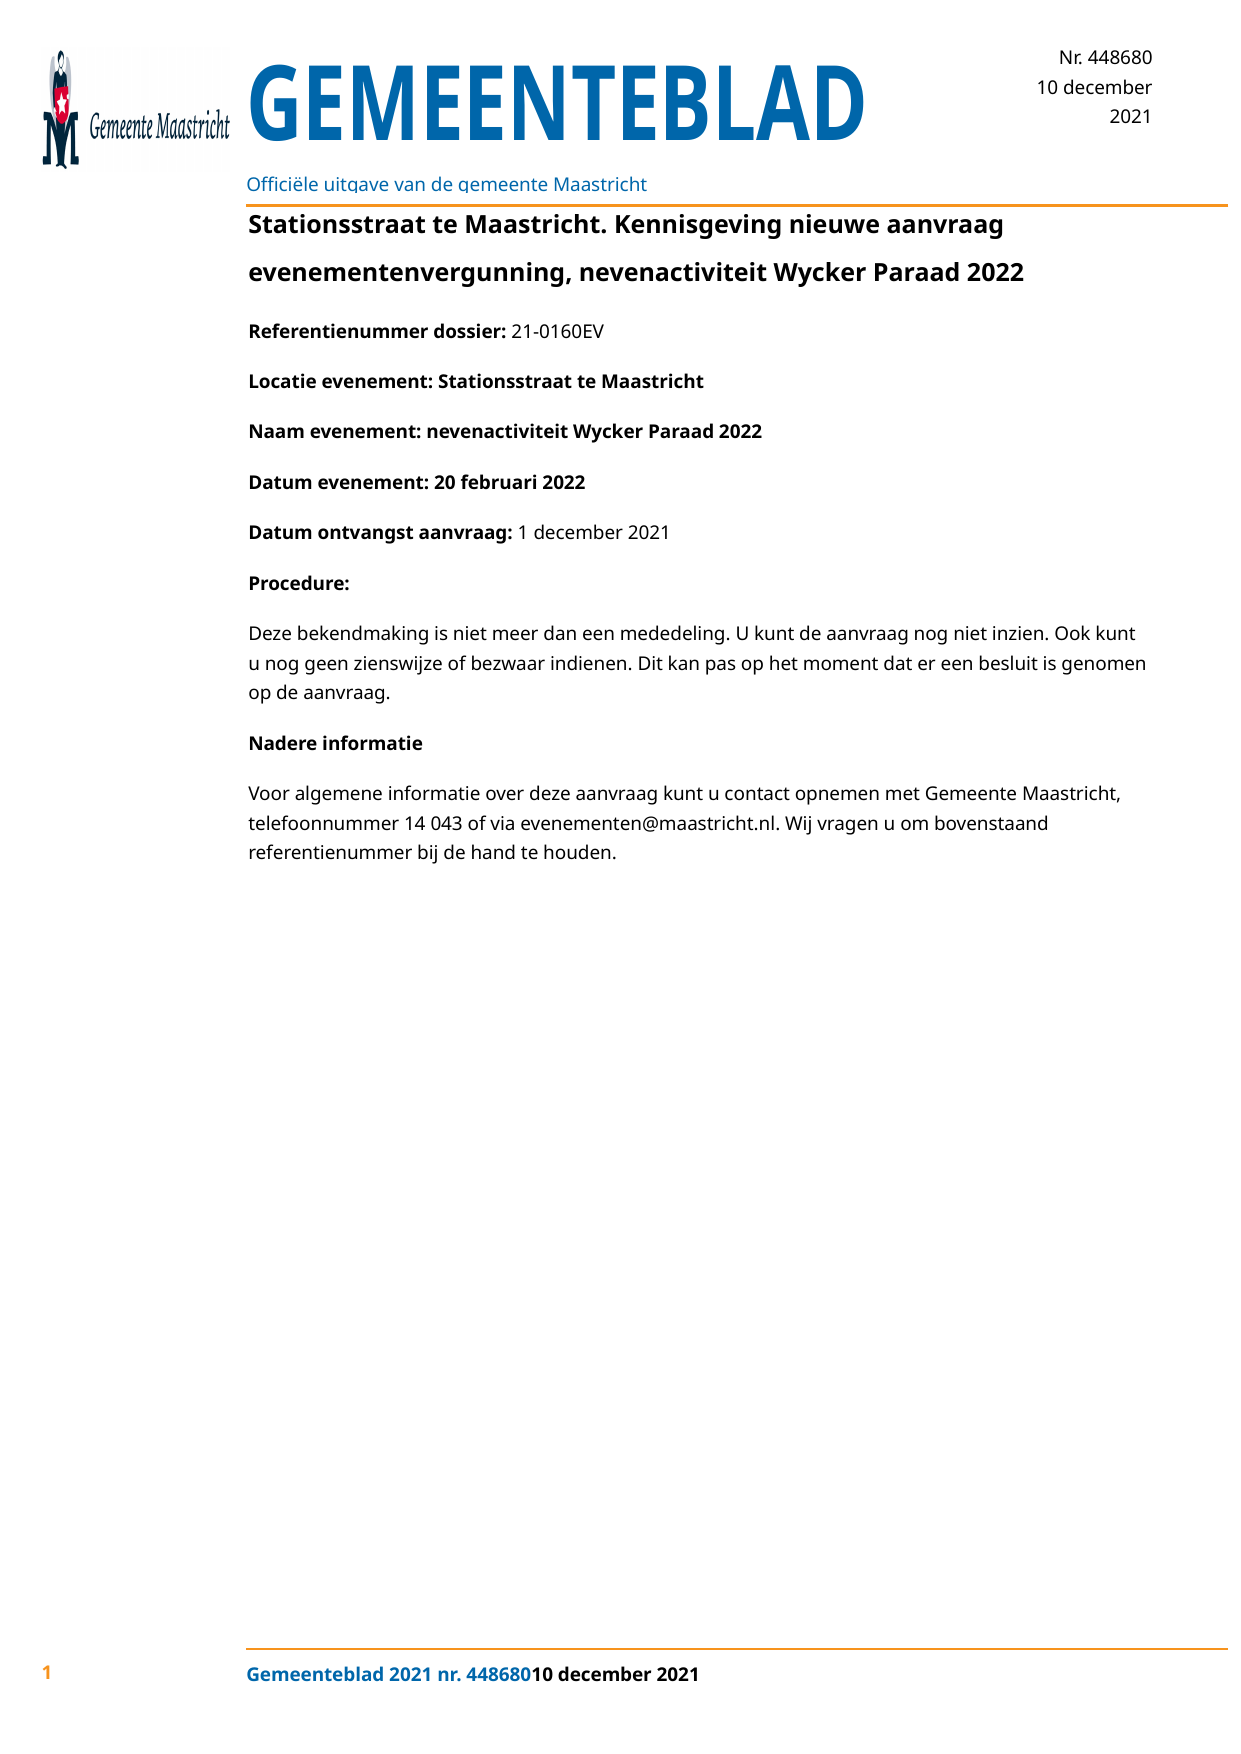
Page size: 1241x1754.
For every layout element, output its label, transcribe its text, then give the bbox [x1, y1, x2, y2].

text Stationsstraat te Maastricht. Kennisgeving nieuwe aanvraag evenementenvergunning, nevenactiviteit Wycker Paraad 2022 [248, 207, 1152, 288]
text Referentienummer dossier: 21-0160EV [248, 318, 1152, 344]
text Datum evenement: 20 februari 2022 [248, 469, 1152, 495]
text Nadere informatie [248, 730, 1152, 756]
text Locatie evenement: Stationsstraat te Maastricht [248, 368, 1152, 394]
text Datum ontvangst aanvraag: 1 december 2021 [248, 519, 1152, 545]
picture [41, 47, 231, 172]
text Deze bekendmaking is niet meer dan een mededeling. U kunt de aanvraag nog niet inzien. Ook kunt u nog geen zienswijze of bezwaar indienen. Dit kan pas op het moment dat er een besluit is genomen op de aanvraag. [248, 620, 1152, 705]
text Procedure: [248, 570, 1152, 596]
text Voor algemene informatie over deze aanvraag kunt u contact opnemen met Gemeente Maastricht, telefoonnummer 14 043 of via evenementen@maastricht.nl. Wij vragen u om bovenstaand referentienummer bij de hand te houden. [248, 780, 1152, 865]
text Naam evenement: nevenactiviteit Wycker Paraad 2022 [248, 419, 1152, 444]
